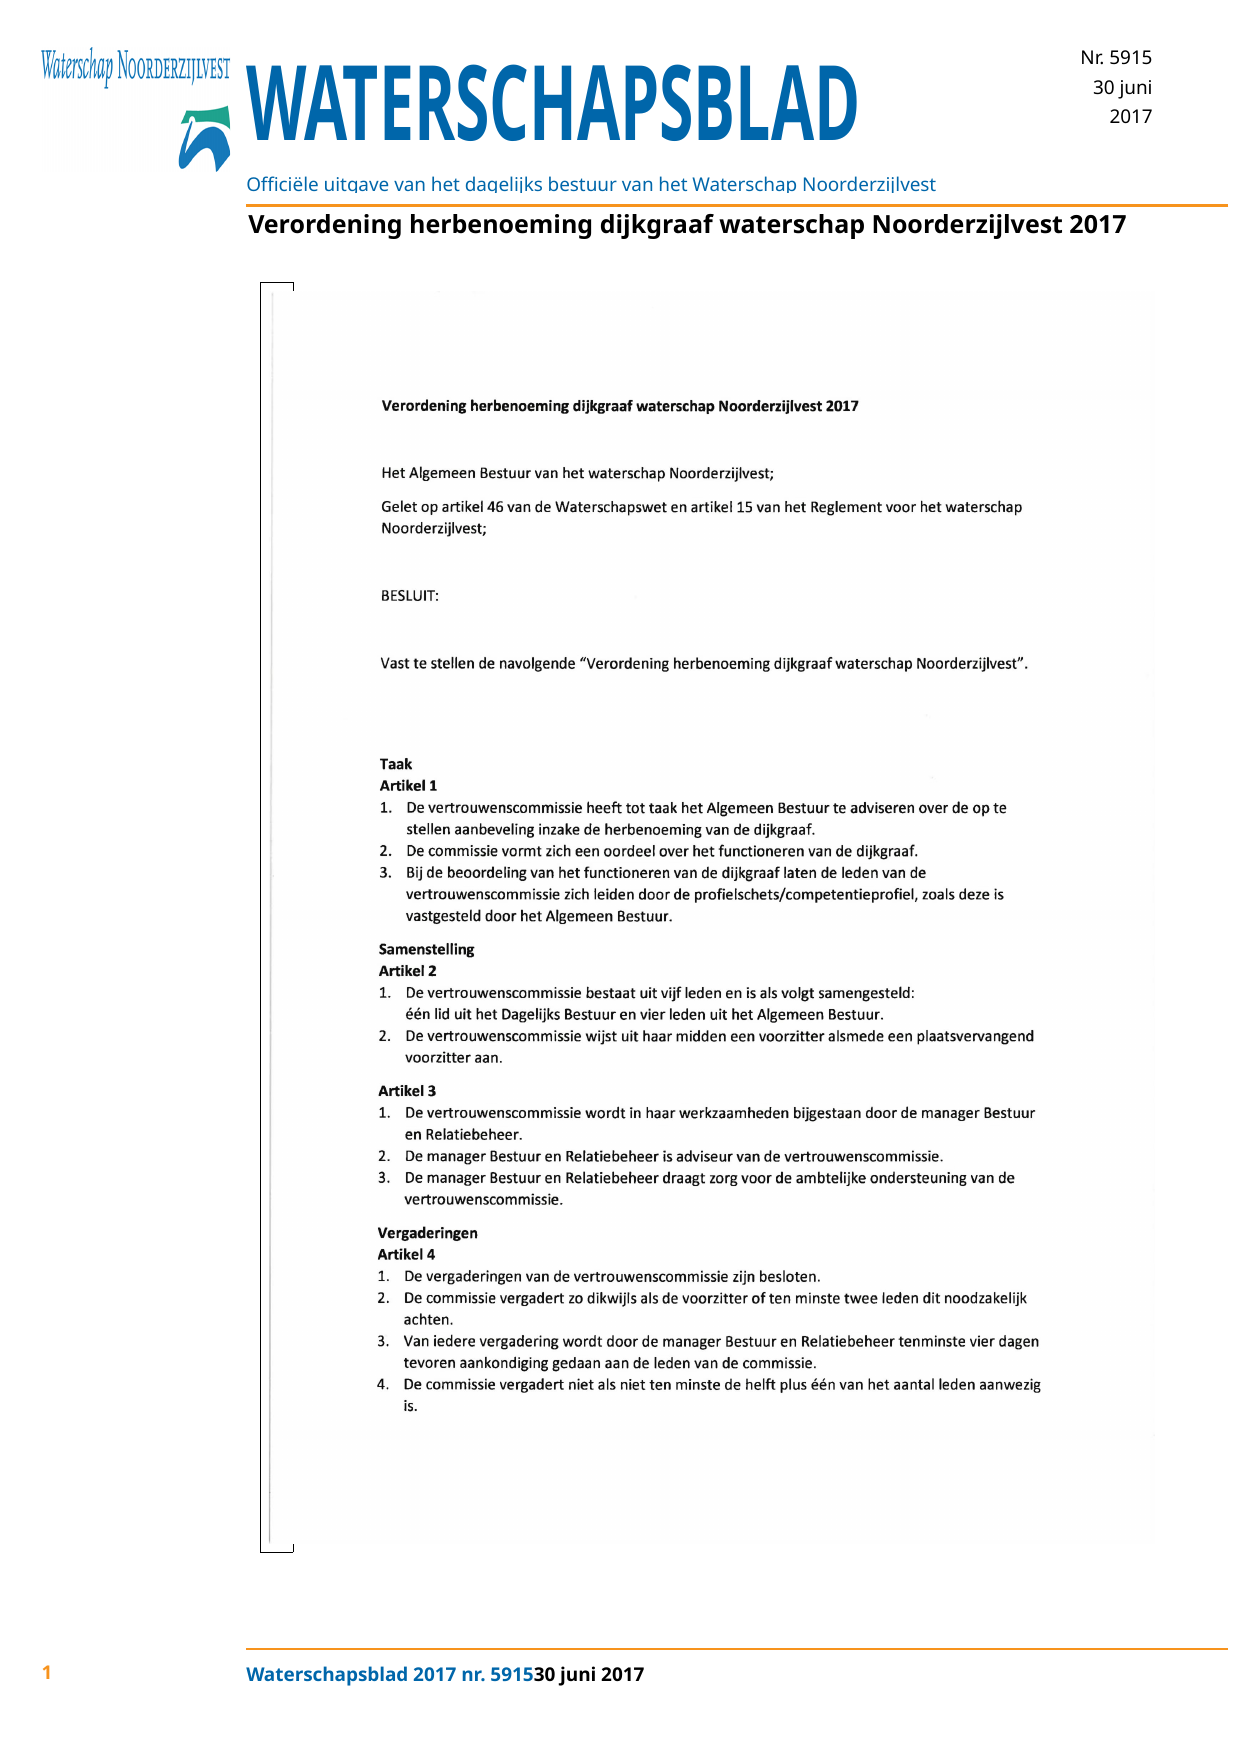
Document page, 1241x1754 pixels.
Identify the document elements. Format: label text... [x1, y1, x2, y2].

text Verordening herbenoeming dijkgraaf waterschap Noorderzijlvest 2017 [248, 207, 1152, 241]
picture [268, 291, 1155, 1544]
picture [41, 47, 231, 172]
